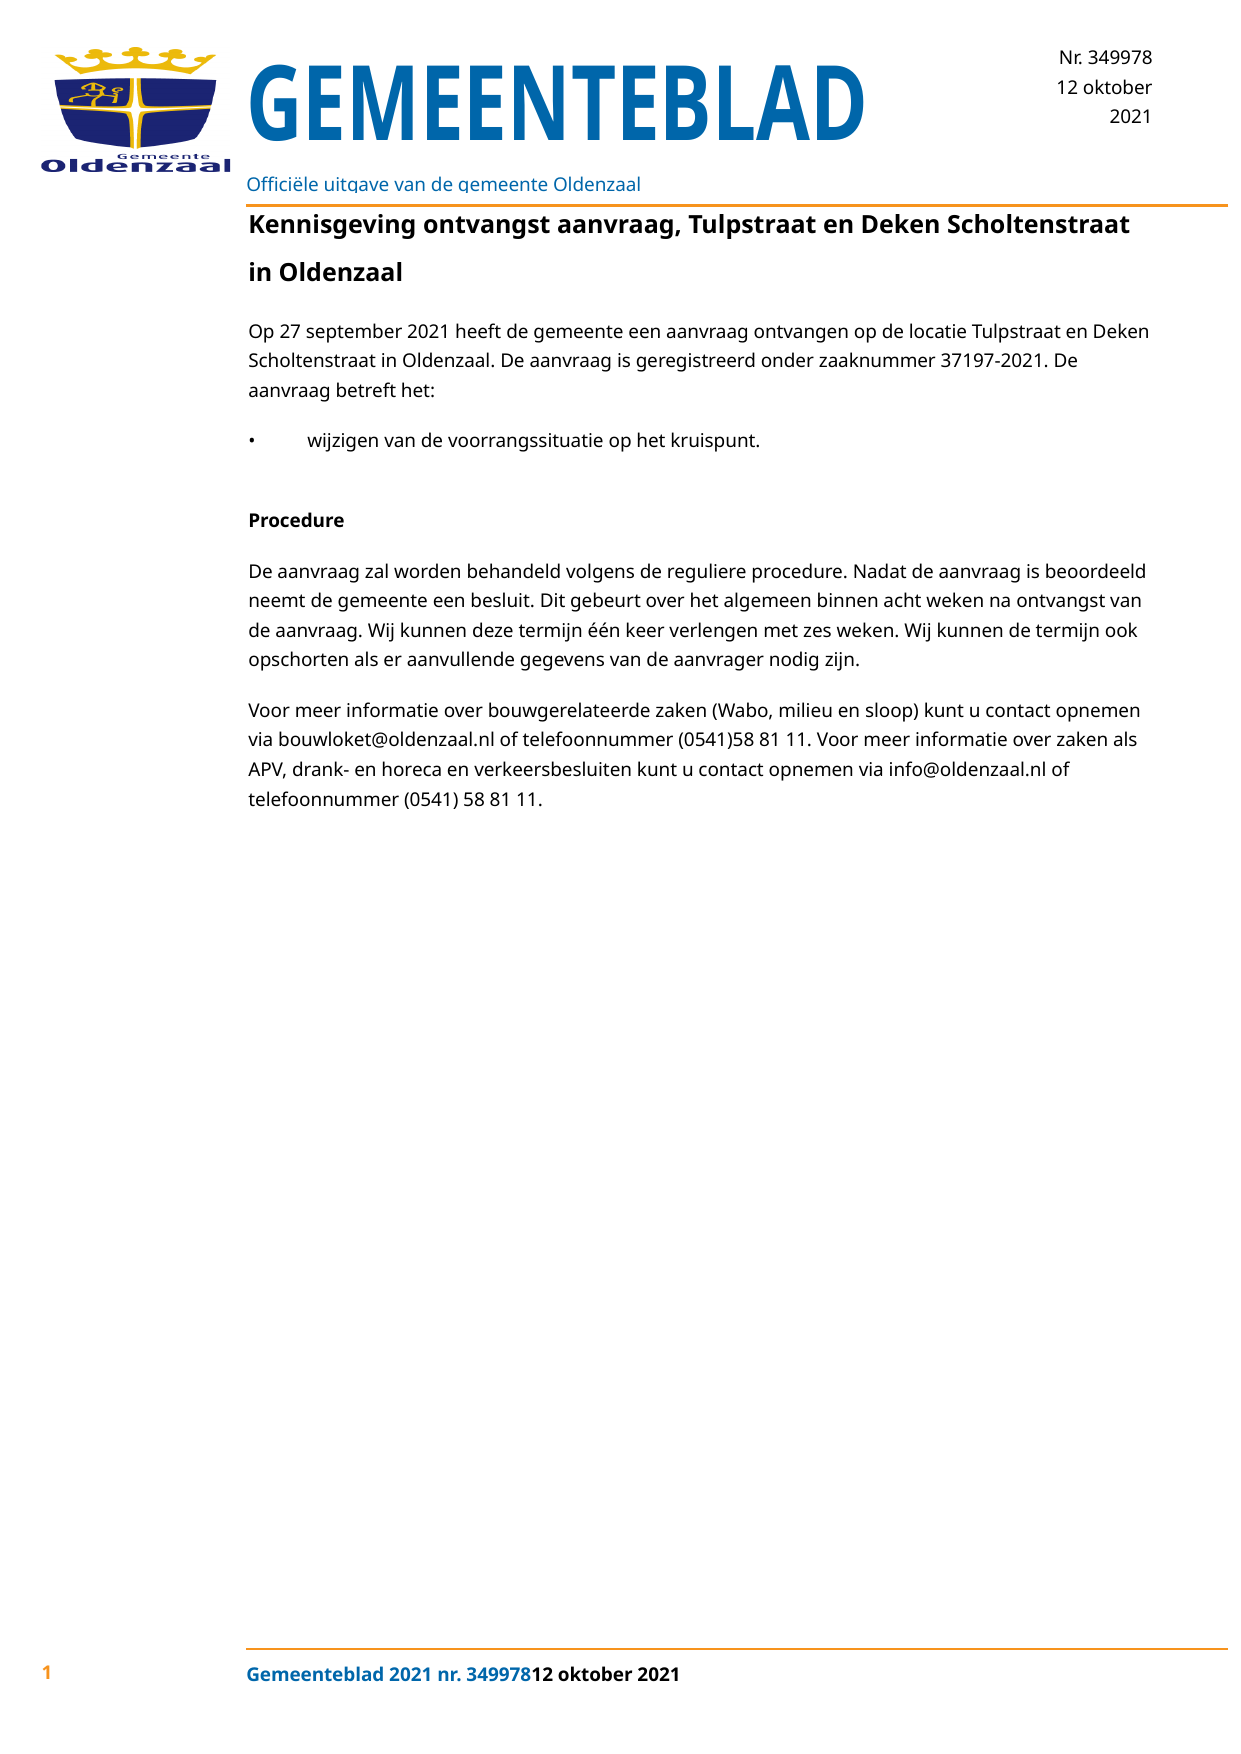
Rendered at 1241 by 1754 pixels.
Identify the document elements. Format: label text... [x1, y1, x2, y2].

text Voor meer informatie over bouwgerelateerde zaken (Wabo, milieu en sloop) kunt u contact opnemen via bouwloket@oldenzaal.nl of telefoonnummer (0541)58 81 11. Voor meer informatie over zaken als APV, drank- en horeca en verkeersbesluiten kunt u contact opnemen via info@oldenzaal.nl of telefoonnummer (0541) 58 81 11. [248, 697, 1152, 812]
text Op 27 september 2021 heeft de gemeente een aanvraag ontvangen op de locatie Tulpstraat en Deken Scholtenstraat in Oldenzaal. De aanvraag is geregistreerd onder zaaknummer 37197-2021. De aanvraag betreft het: [248, 318, 1152, 403]
text Procedure [248, 507, 1152, 533]
picture [41, 47, 231, 172]
text De aanvraag zal worden behandeld volgens de reguliere procedure. Nadat de aanvraag is beoordeeld neemt de gemeente een besluit. Dit gebeurt over het algemeen binnen acht weken na ontvangst van de aanvraag. Wij kunnen deze termijn één keer verlengen met zes weken. Wij kunnen de termijn ook opschorten als er aanvullende gegevens van de aanvrager nodig zijn. [248, 558, 1152, 672]
list wijzigen van de voorrangssituatie op het kruispunt. [248, 427, 1152, 453]
text Kennisgeving ontvangst aanvraag, Tulpstraat en Deken Scholtenstraat in Oldenzaal [248, 207, 1152, 288]
